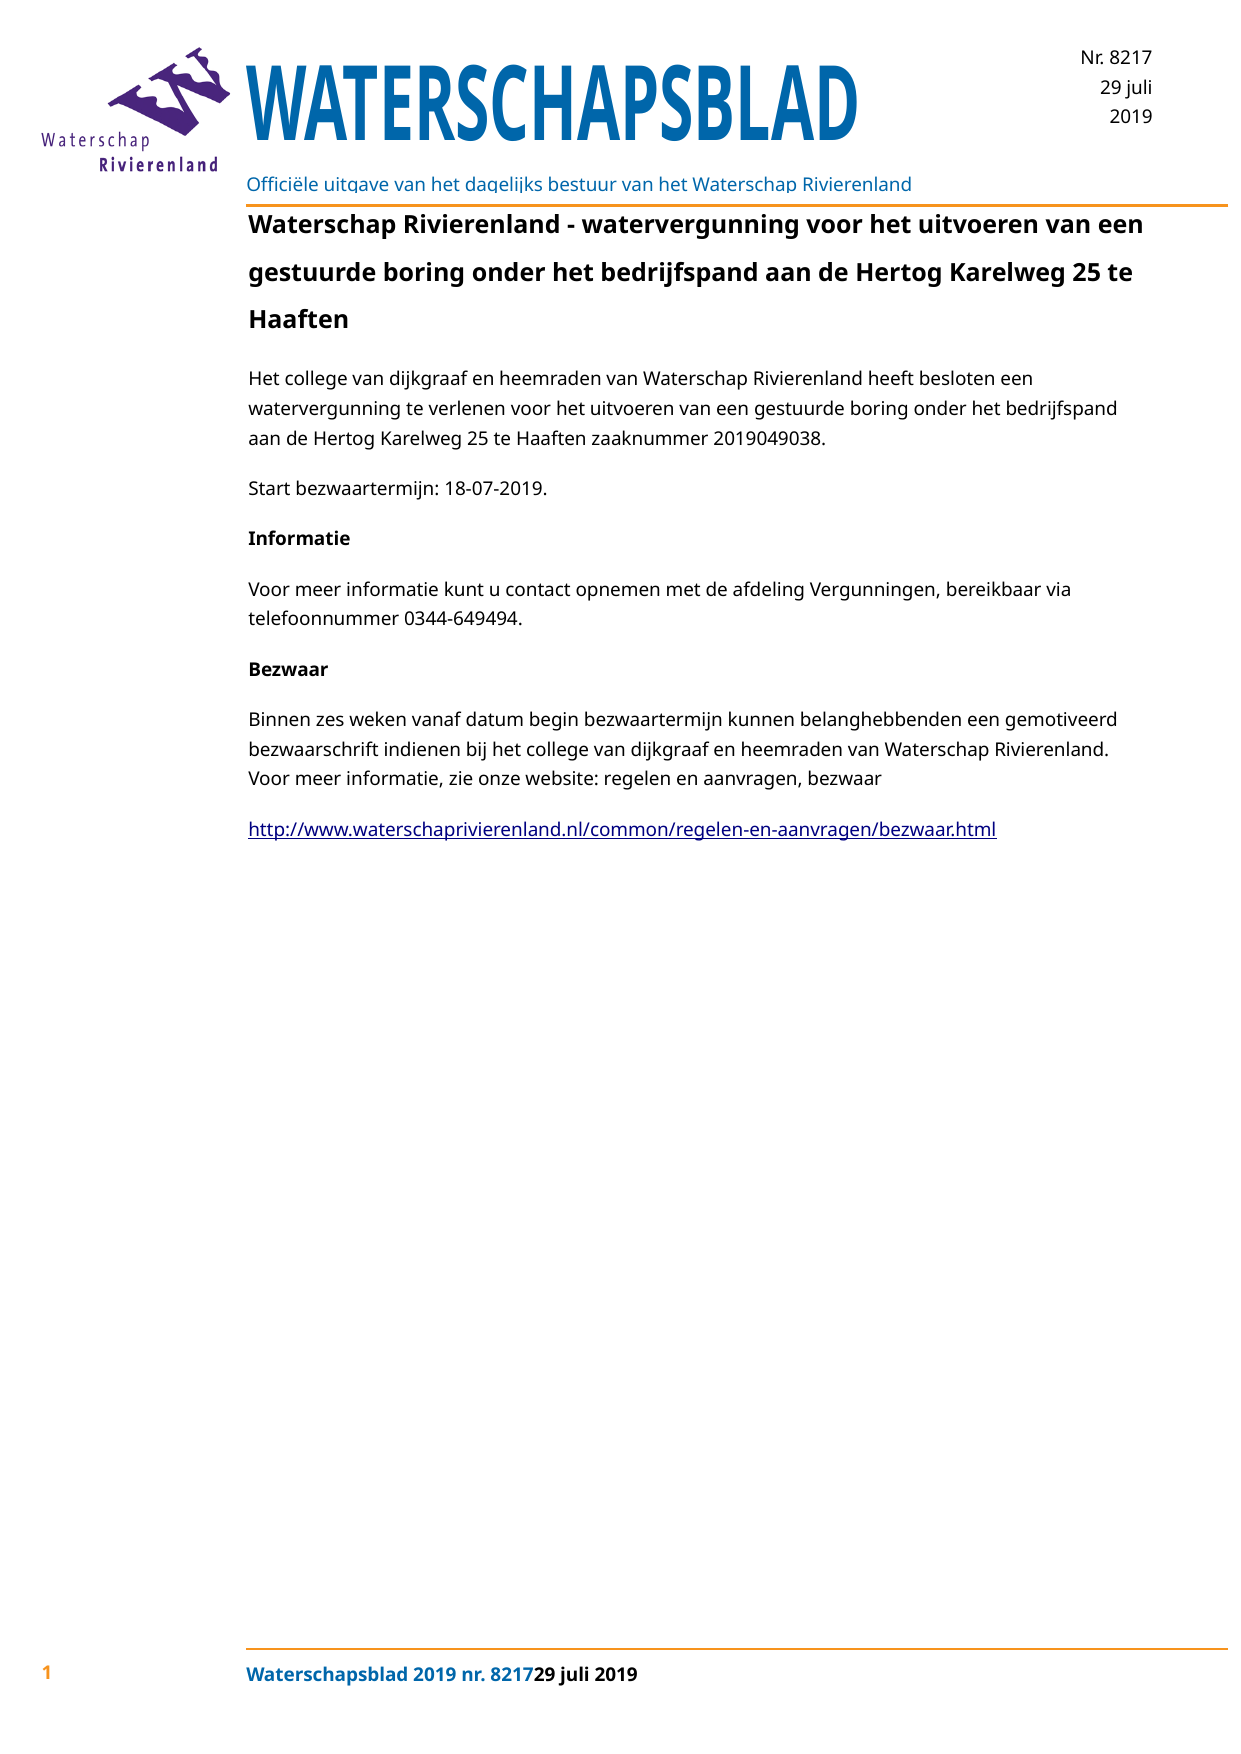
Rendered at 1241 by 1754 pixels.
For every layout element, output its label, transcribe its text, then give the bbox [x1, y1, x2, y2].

picture [41, 47, 231, 172]
text Bezwaar [248, 656, 1152, 682]
text http://www.waterschaprivierenland.nl/common/regelen-en-aanvragen/bezwaar.html [248, 816, 1152, 842]
text Het college van dijkgraaf en heemraden van Waterschap Rivierenland heeft besloten een watervergunning te verlenen voor het uitvoeren van een gestuurde boring onder het bedrijfspand aan de Hertog Karelweg 25 te Haaften zaaknummer 2019049038. [248, 366, 1152, 450]
text Start bezwaartermijn: 18-07-2019. [248, 475, 1152, 501]
text Waterschap Rivierenland - watervergunning voor het uitvoeren van een gestuurde boring onder het bedrijfspand aan de Hertog Karelweg 25 te Haaften [248, 207, 1152, 336]
text Binnen zes weken vanaf datum begin bezwaartermijn kunnen belanghebbenden een gemotiveerd bezwaarschrift indienen bij het college van dijkgraaf en heemraden van Waterschap Rivierenland. Voor meer informatie, zie onze website: regelen en aanvragen, bezwaar [248, 706, 1152, 791]
text Voor meer informatie kunt u contact opnemen met de afdeling Vergunningen, bereikbaar via telefoonnummer 0344-649494. [248, 576, 1152, 631]
text Informatie [248, 526, 1152, 551]
